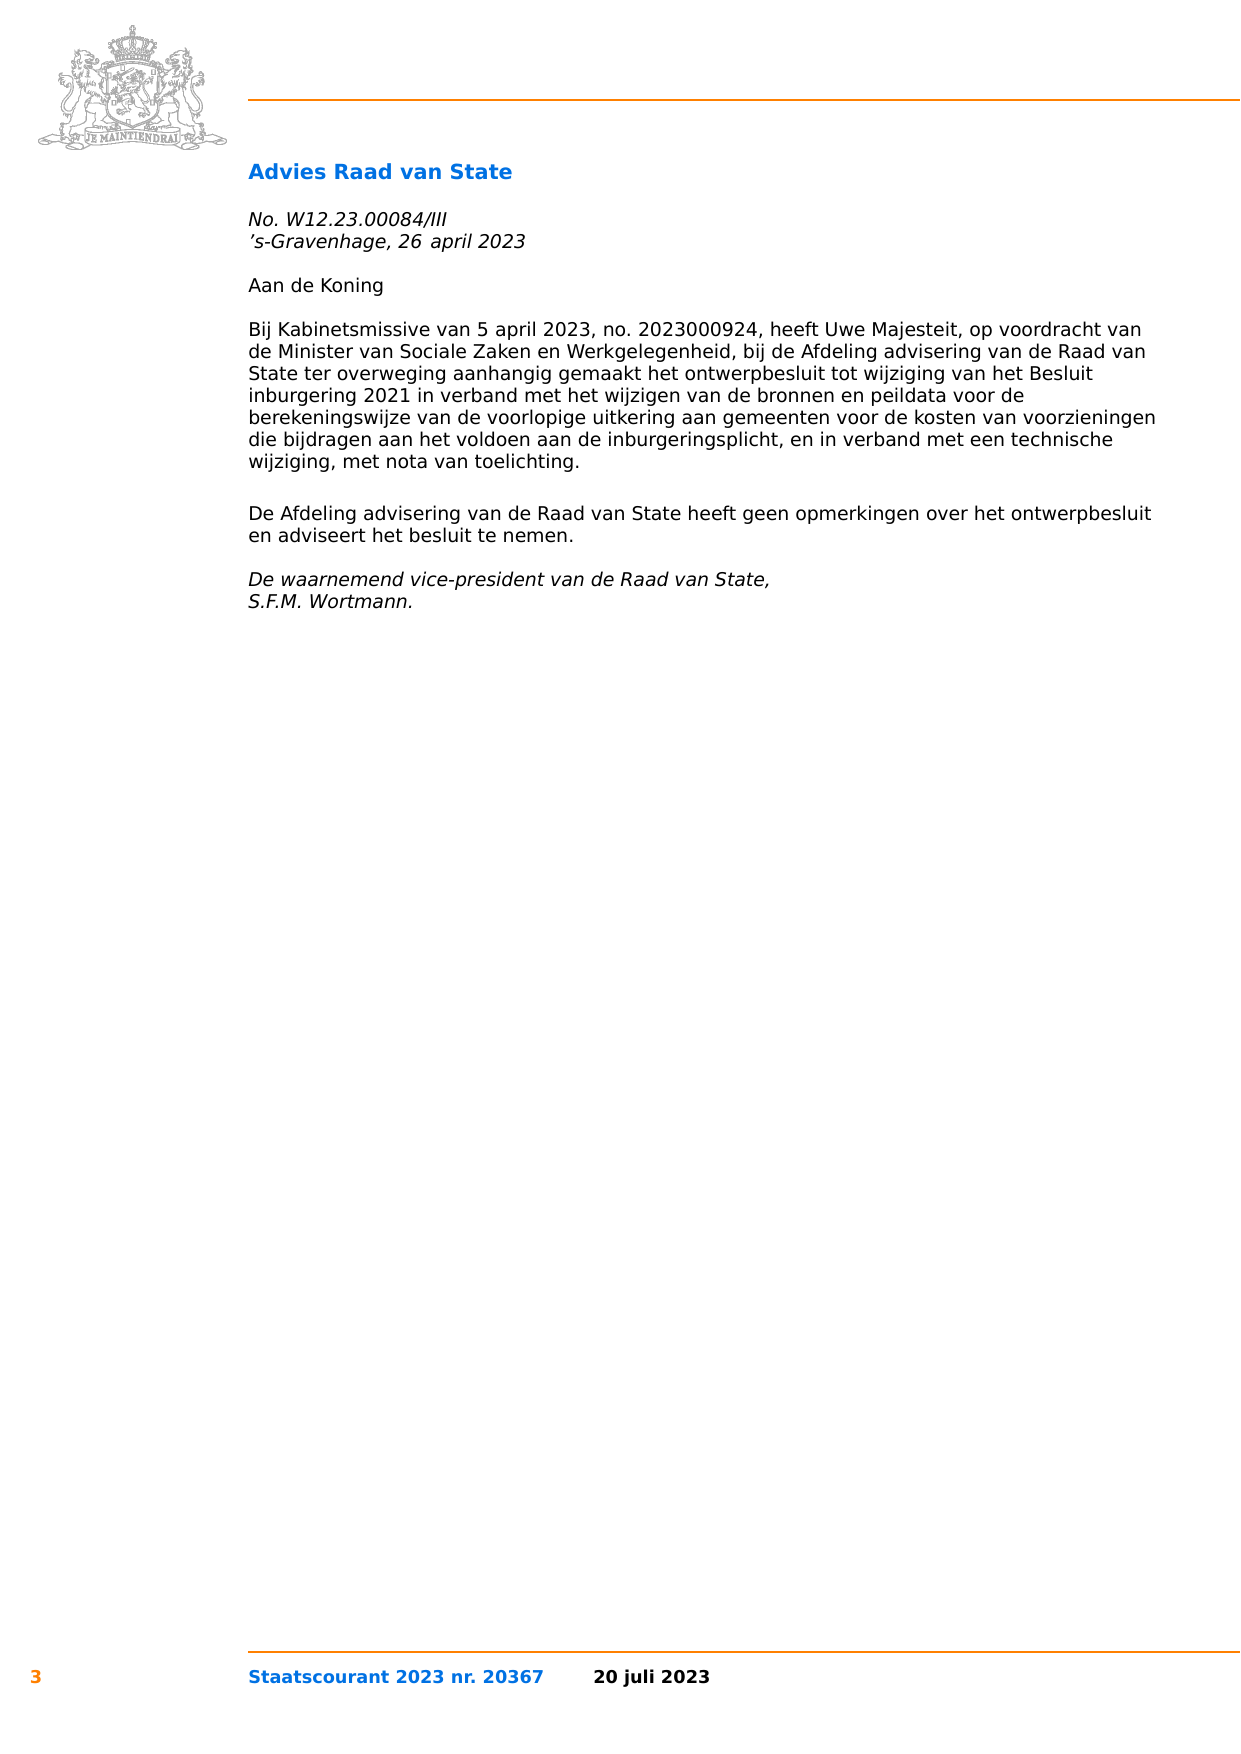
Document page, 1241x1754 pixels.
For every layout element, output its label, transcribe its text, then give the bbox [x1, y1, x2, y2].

text De Afdeling advisering van de Raad van State heeft geen opmerkingen over het ontwerpbesluit en adviseert het besluit te nemen. [248, 503, 1163, 547]
subtitle Advies Raad van State [248, 160, 1163, 184]
text No. W12.23.00084/III [248, 209, 1163, 231]
text ’s-Gravenhage, 26 april 2023 [248, 231, 1163, 253]
picture [38, 25, 227, 150]
text Bij Kabinetsmissive van 5 april 2023, no. 2023000924, heeft Uwe Majesteit, op voordracht van de Minister van Sociale Zaken en Werkgelegenheid, bij de Afdeling advisering van de Raad van State ter overweging aanhangig gemaakt het ontwerpbesluit tot wijziging van het Besluit inburgering 2021 in verband met het wijzigen van de bronnen en peildata voor de berekeningswijze van de voorlopige uitkering aan gemeenten voor de kosten van voorzieningen die bijdragen aan het voldoen aan de inburgeringsplicht, en in verband met een technische wijziging, met nota van toelichting. [248, 319, 1163, 473]
text Aan de Koning [248, 275, 1163, 297]
text De waarnemend vice-president van de Raad van State, S.F.M. Wortmann. [248, 568, 1163, 612]
